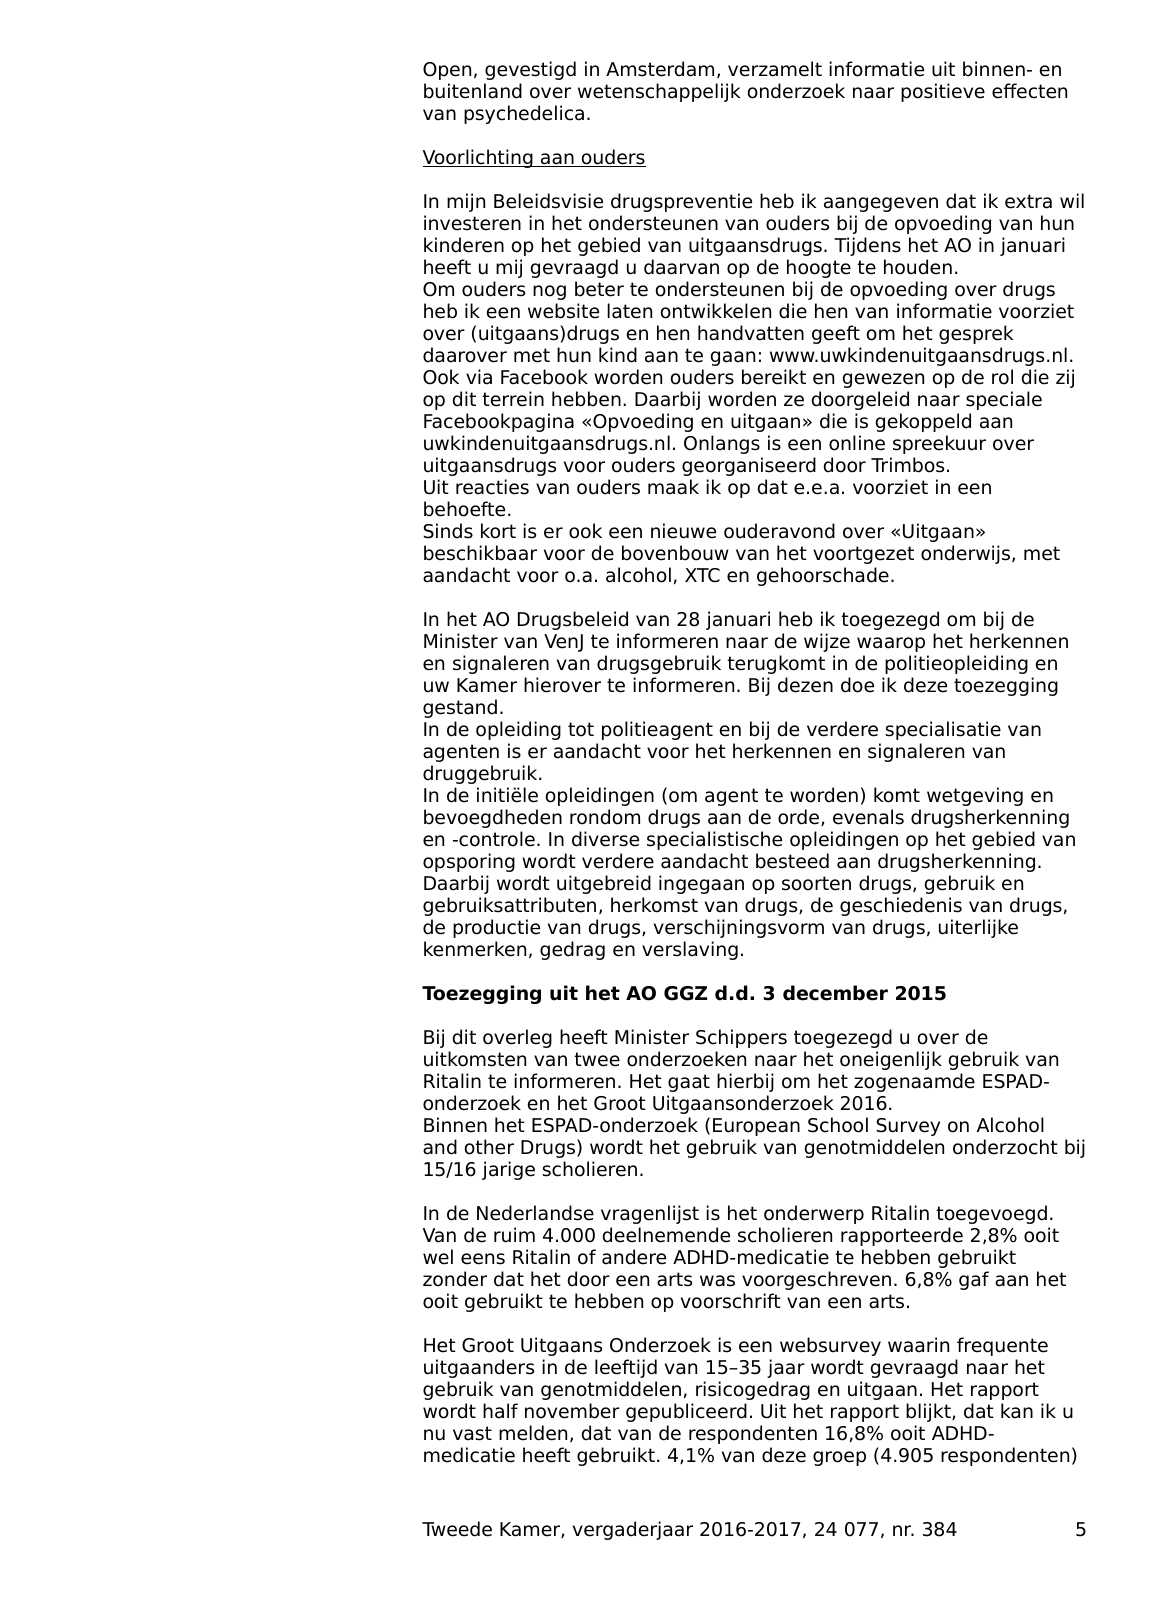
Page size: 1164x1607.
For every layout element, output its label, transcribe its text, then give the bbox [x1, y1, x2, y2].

text In mijn Beleidsvisie drugspreventie heb ik aangegeven dat ik extra wil investeren in het ondersteunen van ouders bij de opvoeding van hun kinderen op het gebied van uitgaansdrugs. Tijdens het AO in januari heeft u mij gevraagd u daarvan op de hoogte te houden. [422, 191, 1087, 279]
text Binnen het ESPAD-onderzoek (European School Survey on Alcohol and other Drugs) wordt het gebruik van genotmiddelen onderzocht bij 15/16 jarige scholieren. [422, 1115, 1087, 1181]
text Open, gevestigd in Amsterdam, verzamelt informatie uit binnen- en buitenland over wetenschappelijk onderzoek naar positieve effecten van psychedelica. [422, 59, 1087, 125]
text Om ouders nog beter te ondersteunen bij de opvoeding over drugs heb ik een website laten ontwikkelen die hen van informatie voorziet over (uitgaans)drugs en hen handvatten geeft om het gesprek daarover met hun kind aan te gaan: www.uwkindenuitgaansdrugs.nl. Ook via Facebook worden ouders bereikt en gewezen op de rol die zij op dit terrein hebben. Daarbij worden ze doorgeleid naar speciale Facebookpagina «Opvoeding en uitgaan» die is gekoppeld aan uwkindenuitgaansdrugs.nl. Onlangs is een online spreekuur over uitgaansdrugs voor ouders georganiseerd door Trimbos. [422, 279, 1087, 477]
subtitle Voorlichting aan ouders [422, 147, 1087, 169]
text In de opleiding tot politieagent en bij de verdere specialisatie van agenten is er aandacht voor het herkennen en signaleren van druggebruik. [422, 719, 1087, 785]
text Van de ruim 4.000 deelnemende scholieren rapporteerde 2,8% ooit wel eens Ritalin of andere ADHD-medicatie te hebben gebruikt zonder dat het door een arts was voorgeschreven. 6,8% gaf aan het ooit gebruikt te hebben op voorschrift van een arts. [422, 1225, 1087, 1313]
text In de initiële opleidingen (om agent te worden) komt wetgeving en bevoegdheden rondom drugs aan de orde, evenals drugsherkenning en -controle. In diverse specialistische opleidingen op het gebied van opsporing wordt verdere aandacht besteed aan drugsherkenning. Daarbij wordt uitgebreid ingegaan op soorten drugs, gebruik en gebruiksattributen, herkomst van drugs, de geschiedenis van drugs, de productie van drugs, verschijningsvorm van drugs, uiterlijke kenmerken, gedrag en verslaving. [422, 785, 1087, 961]
text Uit reacties van ouders maak ik op dat e.e.a. voorziet in een behoefte. [422, 477, 1087, 521]
text Het Groot Uitgaans Onderzoek is een websurvey waarin frequente uitgaanders in de leeftijd van 15–35 jaar wordt gevraagd naar het gebruik van genotmiddelen, risicogedrag en uitgaan. Het rapport wordt half november gepubliceerd. Uit het rapport blijkt, dat kan ik u nu vast melden, dat van de respondenten 16,8% ooit ADHD-medicatie heeft gebruikt. 4,1% van deze groep (4.905 respondenten) [422, 1335, 1087, 1467]
text In het AO Drugsbeleid van 28 januari heb ik toegezegd om bij de Minister van VenJ te informeren naar de wijze waarop het herkennen en signaleren van drugsgebruik terugkomt in de politieopleiding en uw Kamer hierover te informeren. Bij dezen doe ik deze toezegging gestand. [422, 609, 1087, 719]
text Sinds kort is er ook een nieuwe ouderavond over «Uitgaan» beschikbaar voor de bovenbouw van het voortgezet onderwijs, met aandacht voor o.a. alcohol, XTC en gehoorschade. [422, 521, 1087, 587]
text Bij dit overleg heeft Minister Schippers toegezegd u over de uitkomsten van twee onderzoeken naar het oneigenlijk gebruik van Ritalin te informeren. Het gaat hierbij om het zogenaamde ESPAD-onderzoek en het Groot Uitgaansonderzoek 2016. [422, 1027, 1087, 1115]
text In de Nederlandse vragenlijst is het onderwerp Ritalin toegevoegd. [422, 1203, 1087, 1225]
subtitle Toezegging uit het AO GGZ d.d. 3 december 2015 [422, 983, 1087, 1005]
